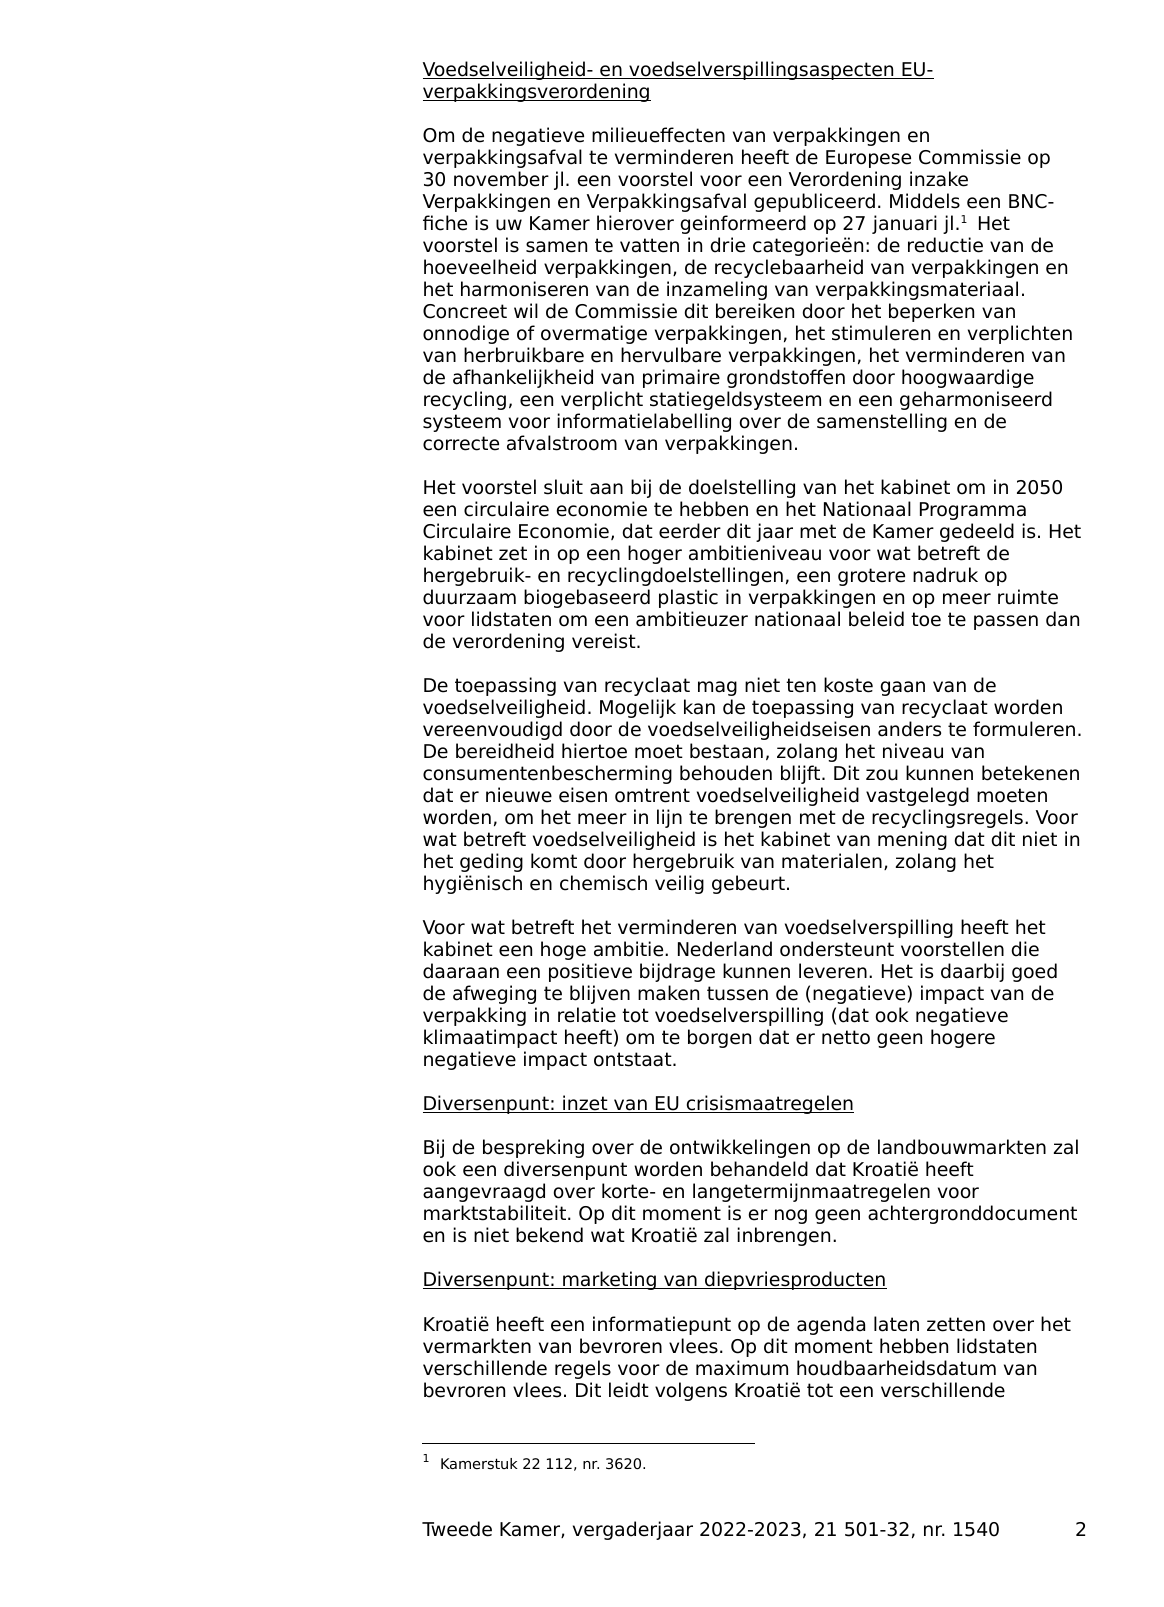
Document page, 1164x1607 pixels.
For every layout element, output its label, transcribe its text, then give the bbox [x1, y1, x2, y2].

text Voor wat betreft het verminderen van voedselverspilling heeft het kabinet een hoge ambitie. Nederland ondersteunt voorstellen die daaraan een positieve bijdrage kunnen leveren. Het is daarbij goed de afweging te blijven maken tussen de (negatieve) impact van de verpakking in relatie tot voedselverspilling (dat ook negatieve klimaatimpact heeft) om te borgen dat er netto geen hogere negatieve impact ontstaat. [422, 917, 1087, 1071]
subtitle Diversenpunt: inzet van EU crisismaatregelen [422, 1093, 1087, 1115]
text Om de negatieve milieueffecten van verpakkingen en verpakkingsafval te verminderen heeft de Europese Commissie op 30 november jl. een voorstel voor een Verordening inzake Verpakkingen en Verpakkingsafval gepubliceerd. Middels een BNC-fiche is uw Kamer hierover geinformeerd op 27 januari jl. Het voorstel is samen te vatten in drie categorieën: de reductie van de hoeveelheid verpakkingen, de recyclebaarheid van verpakkingen en het harmoniseren van de inzameling van verpakkingsmateriaal. Concreet wil de Commissie dit bereiken door het beperken van onnodige of overmatige verpakkingen, het stimuleren en verplichten van herbruikbare en hervulbare verpakkingen, het verminderen van de afhankelijkheid van primaire grondstoffen door hoogwaardige recycling, een verplicht statiegeldsysteem en een geharmoniseerd systeem voor informatielabelling over de samenstelling en de correcte afvalstroom van verpakkingen. [422, 125, 1087, 455]
text De toepassing van recyclaat mag niet ten koste gaan van de voedselveiligheid. Mogelijk kan de toepassing van recyclaat worden vereenvoudigd door de voedselveiligheidseisen anders te formuleren. De bereidheid hiertoe moet bestaan, zolang het niveau van consumentenbescherming behouden blijft. Dit zou kunnen betekenen dat er nieuwe eisen omtrent voedselveiligheid vastgelegd moeten worden, om het meer in lijn te brengen met de recyclingsregels. Voor wat betreft voedselveiligheid is het kabinet van mening dat dit niet in het geding komt door hergebruik van materialen, zolang het hygiënisch en chemisch veilig gebeurt. [422, 675, 1087, 895]
text Het voorstel sluit aan bij de doelstelling van het kabinet om in 2050 een circulaire economie te hebben en het Nationaal Programma Circulaire Economie, dat eerder dit jaar met de Kamer gedeeld is. Het kabinet zet in op een hoger ambitieniveau voor wat betreft de hergebruik- en recyclingdoelstellingen, een grotere nadruk op duurzaam biogebaseerd plastic in verpakkingen en op meer ruimte voor lidstaten om een ambitieuzer nationaal beleid toe te passen dan de verordening vereist. [422, 477, 1087, 653]
subtitle Voedselveiligheid- en voedselverspillingsaspecten EU-verpakkingsverordening [422, 59, 1087, 103]
text Kamerstuk 22 112, nr. 3620. [422, 1452, 1087, 1474]
text Kroatië heeft een informatiepunt op de agenda laten zetten over het vermarkten van bevroren vlees. Op dit moment hebben lidstaten verschillende regels voor de maximum houdbaarheidsdatum van bevroren vlees. Dit leidt volgens Kroatië tot een verschillende [422, 1313, 1087, 1401]
subtitle Diversenpunt: marketing van diepvriesproducten [422, 1269, 1087, 1291]
text Bij de bespreking over de ontwikkelingen op de landbouwmarkten zal ook een diversenpunt worden behandeld dat Kroatië heeft aangevraagd over korte- en langetermijnmaatregelen voor marktstabiliteit. Op dit moment is er nog geen achtergronddocument en is niet bekend wat Kroatië zal inbrengen. [422, 1137, 1087, 1247]
